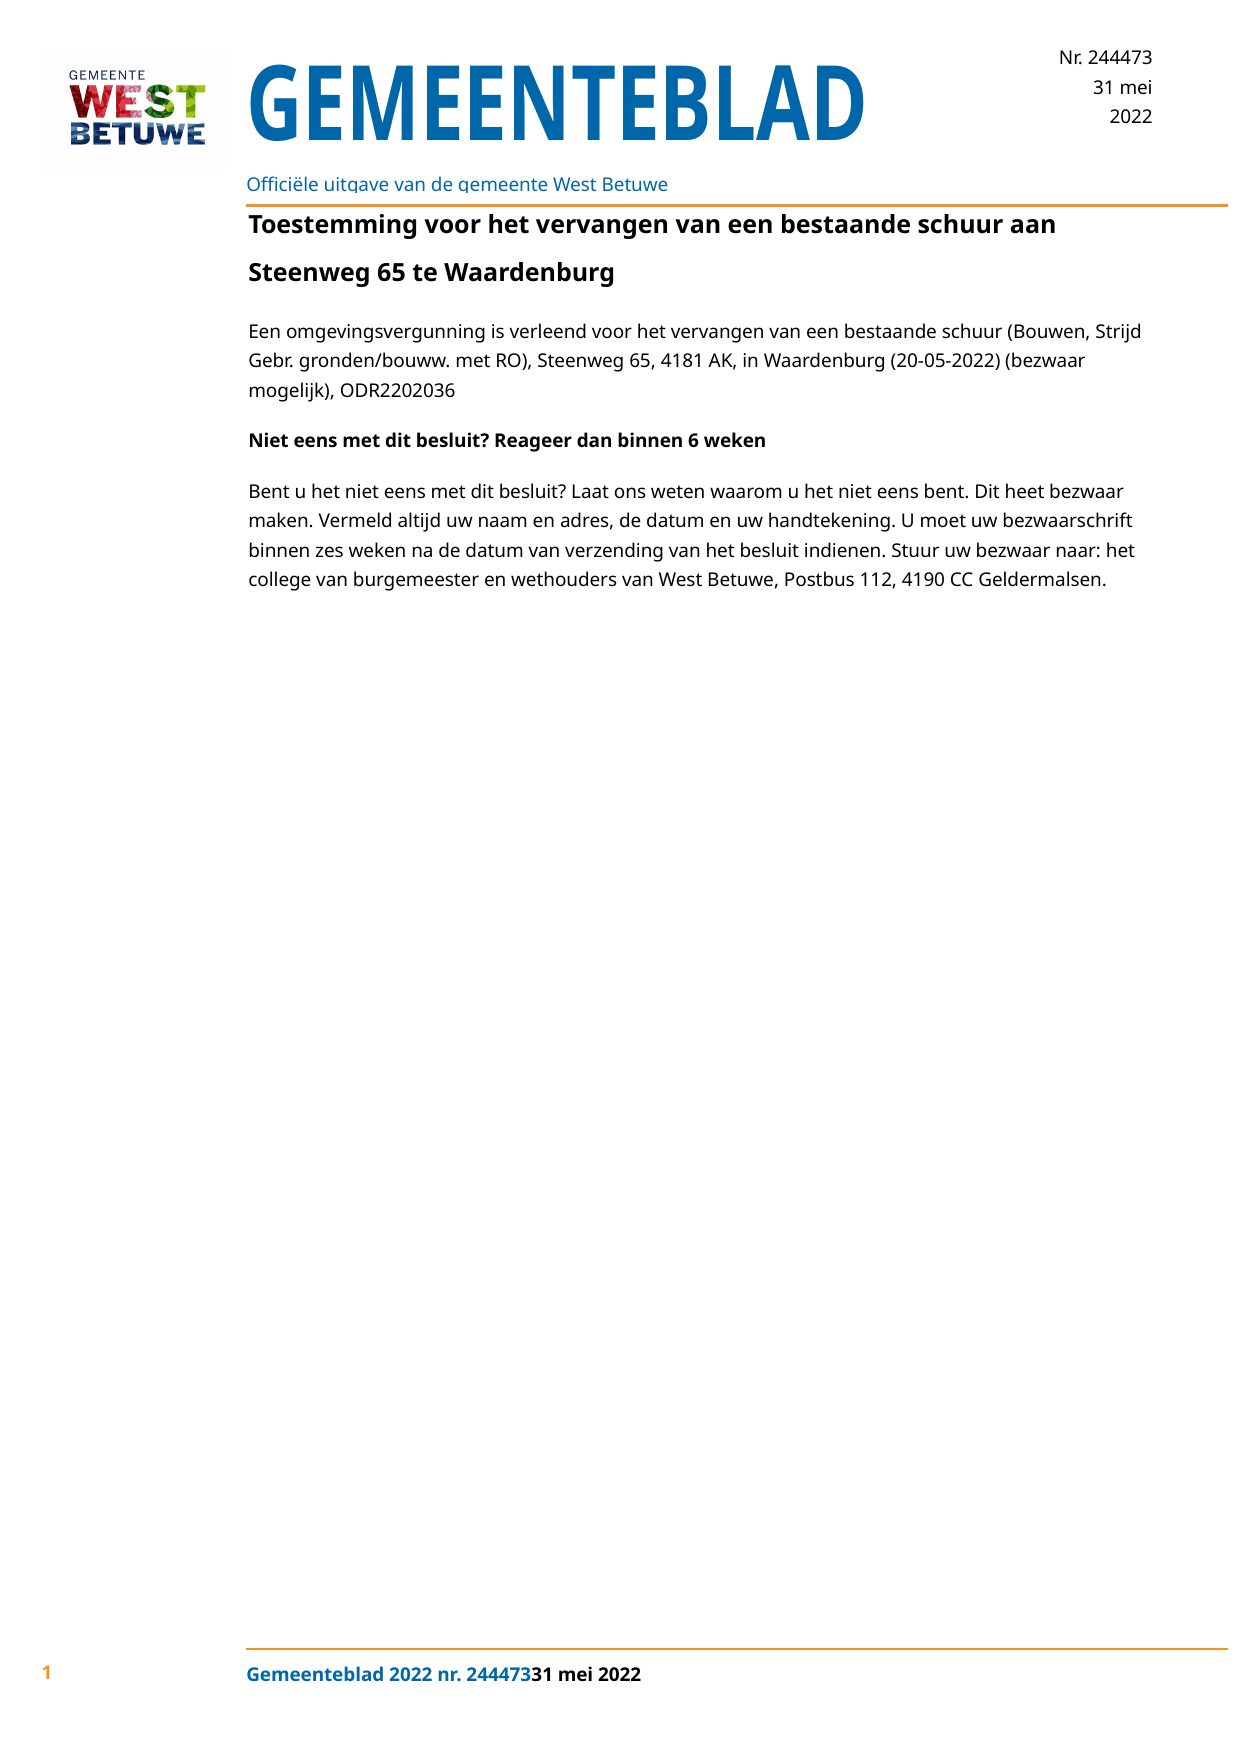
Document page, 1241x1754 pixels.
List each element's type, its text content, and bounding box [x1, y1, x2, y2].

text Een omgevingsvergunning is verleend voor het vervangen van een bestaande schuur (Bouwen, Strijd Gebr. gronden/bouww. met RO), Steenweg 65, 4181 AK, in Waardenburg (20-05-2022) (bezwaar mogelijk), ODR2202036 [248, 318, 1152, 403]
picture [41, 47, 231, 172]
text Niet eens met dit besluit? Reageer dan binnen 6 weken [248, 427, 1152, 453]
text Bent u het niet eens met dit besluit? Laat ons weten waarom u het niet eens bent. Dit heet bezwaar maken. Vermeld altijd uw naam en adres, de datum en uw handtekening. U moet uw bezwaarschrift binnen zes weken na de datum van verzending van het besluit indienen. Stuur uw bezwaar naar: het college van burgemeester en wethouders van West Betuwe, Postbus 112, 4190 CC Geldermalsen. [248, 478, 1152, 592]
text Toestemming voor het vervangen van een bestaande schuur aan Steenweg 65 te Waardenburg [248, 207, 1152, 288]
